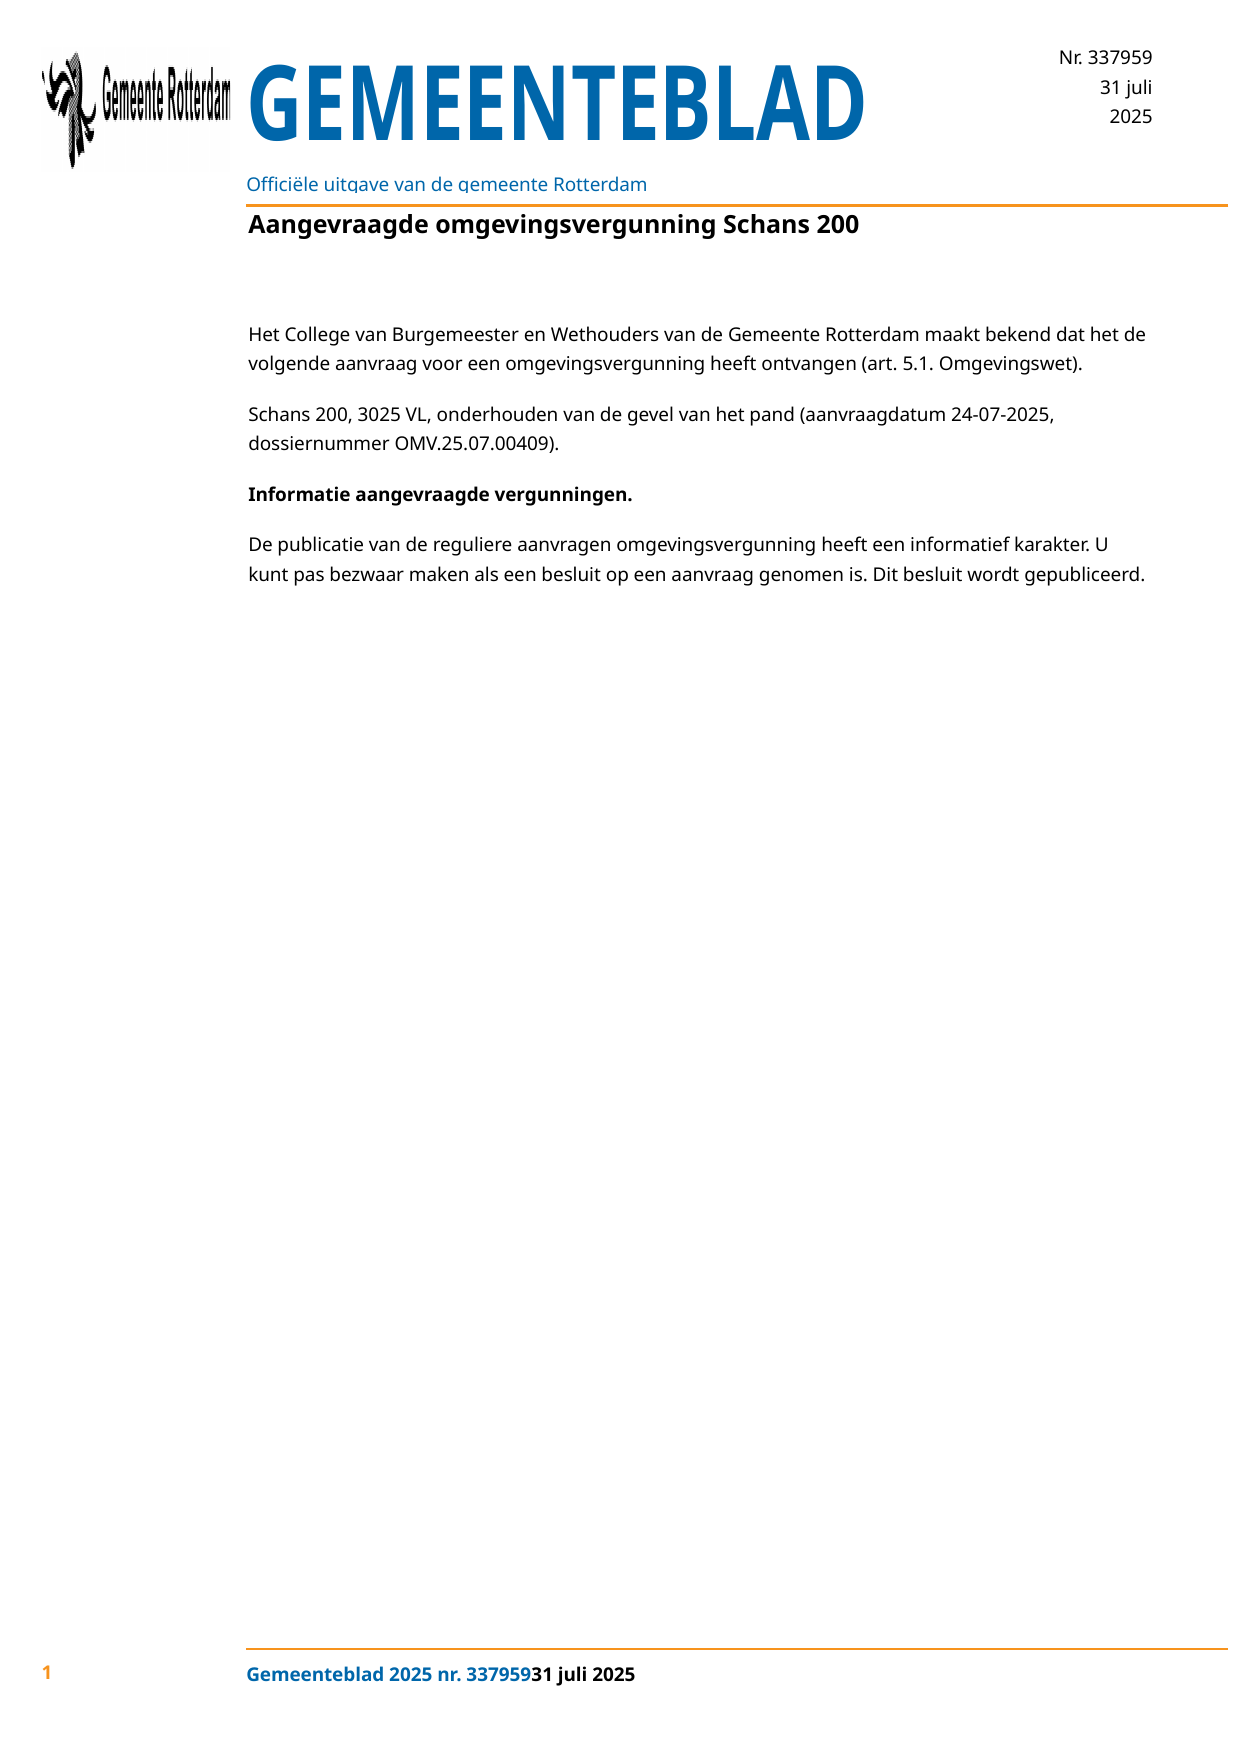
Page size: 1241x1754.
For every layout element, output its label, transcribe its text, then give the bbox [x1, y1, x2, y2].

picture [41, 47, 231, 172]
text Schans 200, 3025 VL, onderhouden van de gevel van het pand (aanvraagdatum 24-07-2025, dossiernummer OMV.25.07.00409). [248, 401, 1152, 456]
text Informatie aangevraagde vergunningen. [248, 481, 1152, 506]
text Het College van Burgemeester en Wethouders van de Gemeente Rotterdam maakt bekend dat het de volgende aanvraag voor een omgevingsvergunning heeft ontvangen (art. 5.1. Omgevingswet). [248, 321, 1152, 376]
text Aangevraagde omgevingsvergunning Schans 200 [248, 207, 1152, 241]
text De publicatie van de reguliere aanvragen omgevingsvergunning heeft een informatief karakter. U kunt pas bezwaar maken als een besluit op een aanvraag genomen is. Dit besluit wordt gepubliceerd. [248, 531, 1152, 586]
